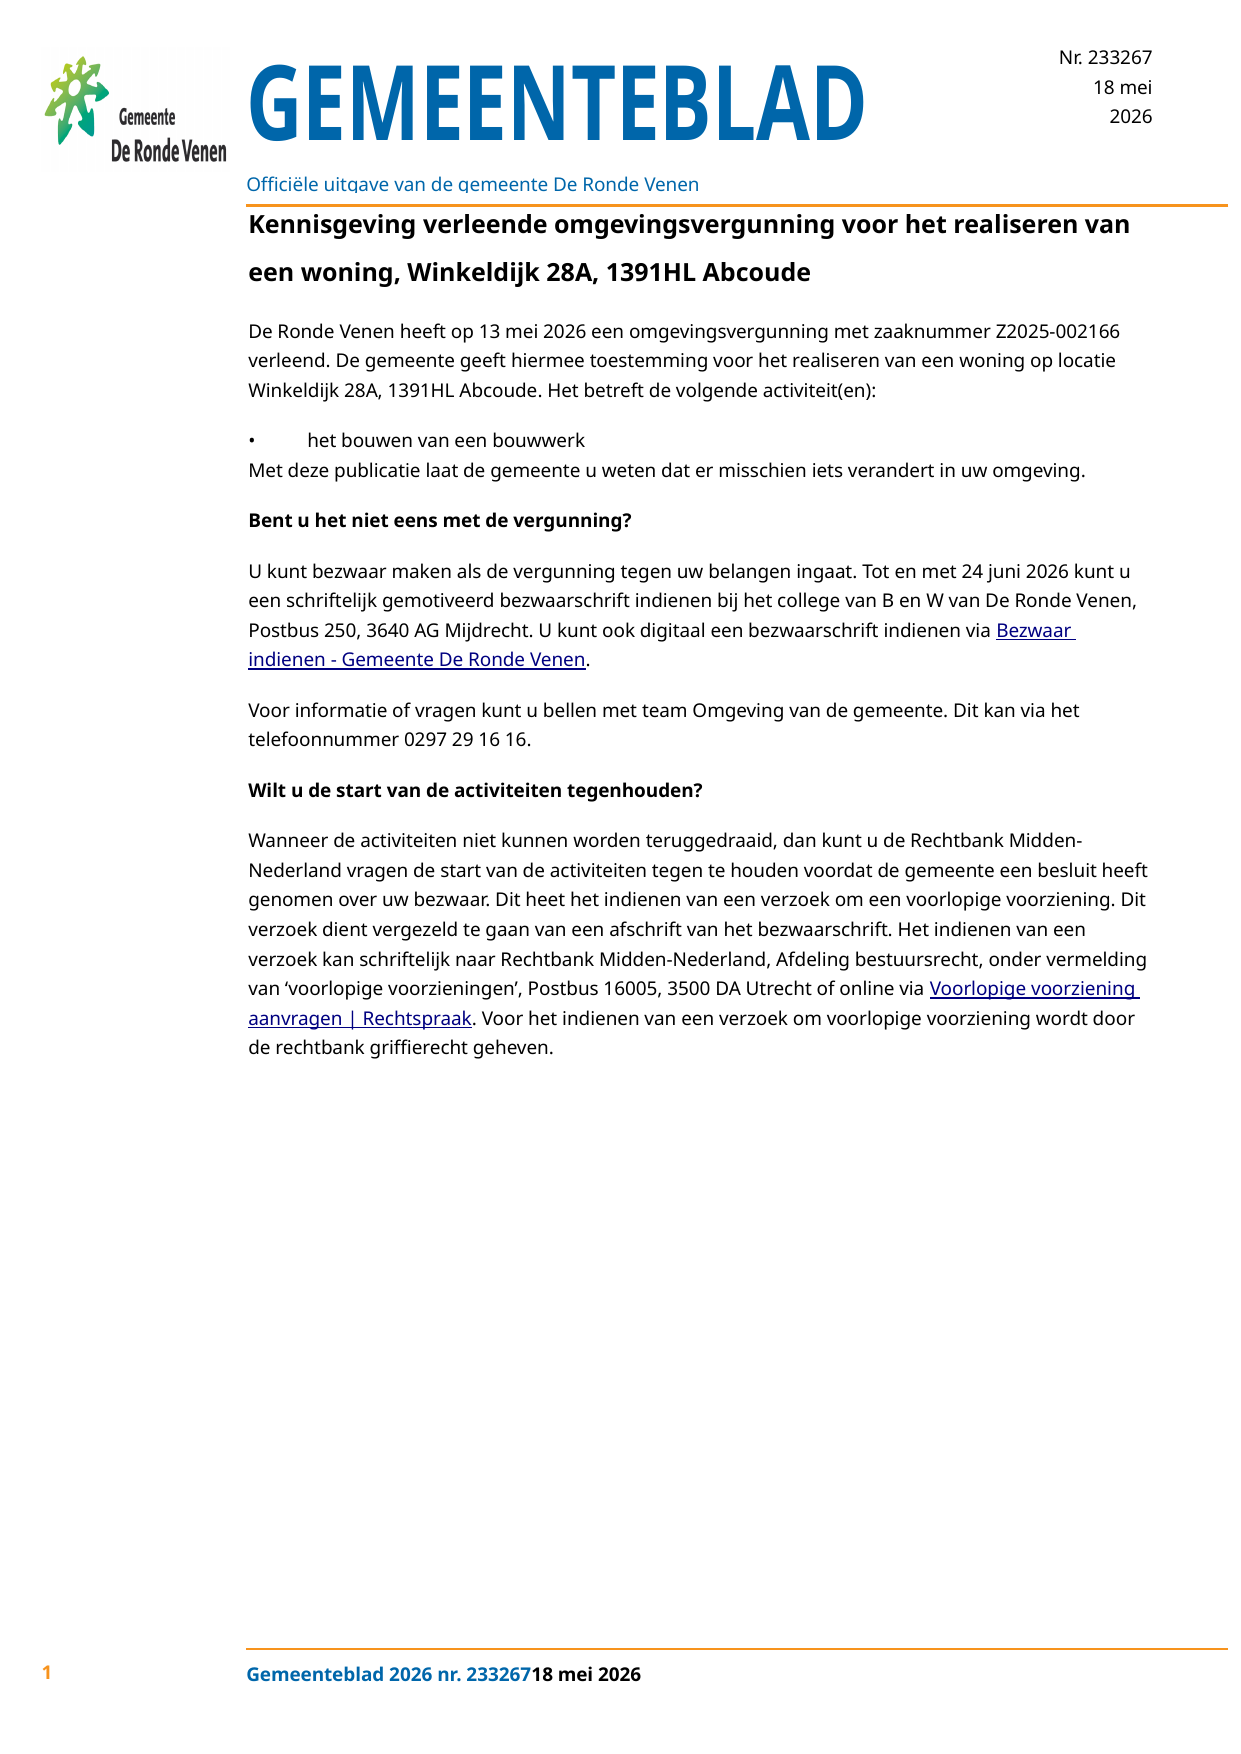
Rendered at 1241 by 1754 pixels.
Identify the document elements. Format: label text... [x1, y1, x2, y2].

text De Ronde Venen heeft op 13 mei 2026 een omgevingsvergunning met zaaknummer Z2025-002166 verleend. De gemeente geeft hiermee toestemming voor het realiseren van een woning op locatie Winkeldijk 28A, 1391HL Abcoude. Het betreft de volgende activiteit(en): [248, 318, 1152, 403]
text Kennisgeving verleende omgevingsvergunning voor het realiseren van een woning, Winkeldijk 28A, 1391HL Abcoude [248, 207, 1152, 288]
list het bouwen van een bouwwerk [248, 427, 1152, 453]
text Wanneer de activiteiten niet kunnen worden teruggedraaid, dan kunt u de Rechtbank Midden-Nederland vragen de start van de activiteiten tegen te houden voordat de gemeente een besluit heeft genomen over uw bezwaar. Dit heet het indienen van een verzoek om een voorlopige voorziening. Dit verzoek dient vergezeld te gaan van een afschrift van het bezwaarschrift. Het indienen van een verzoek kan schriftelijk naar Rechtbank Midden-Nederland, Afdeling bestuursrecht, onder vermelding van ‘voorlopige voorzieningen’, Postbus 16005, 3500 DA Utrecht of online via Voorlopige voorziening aanvragen | Rechtspraak. Voor het indienen van een verzoek om voorlopige voorziening wordt door de rechtbank griffierecht geheven. [248, 827, 1152, 1060]
text Wilt u de start van de activiteiten tegenhouden? [248, 777, 1152, 803]
text Met deze publicatie laat de gemeente u weten dat er misschien iets verandert in uw omgeving. [248, 457, 1152, 483]
text Bent u het niet eens met de vergunning? [248, 507, 1152, 533]
picture [41, 47, 231, 172]
text U kunt bezwaar maken als de vergunning tegen uw belangen ingaat. Tot en met 24 juni 2026 kunt u een schriftelijk gemotiveerd bezwaarschrift indienen bij het college van B en W van De Ronde Venen, Postbus 250, 3640 AG Mijdrecht. U kunt ook digitaal een bezwaarschrift indienen via Bezwaar indienen - Gemeente De Ronde Venen. [248, 558, 1152, 672]
text Voor informatie of vragen kunt u bellen met team Omgeving van de gemeente. Dit kan via het telefoonnummer 0297 29 16 16. [248, 697, 1152, 752]
